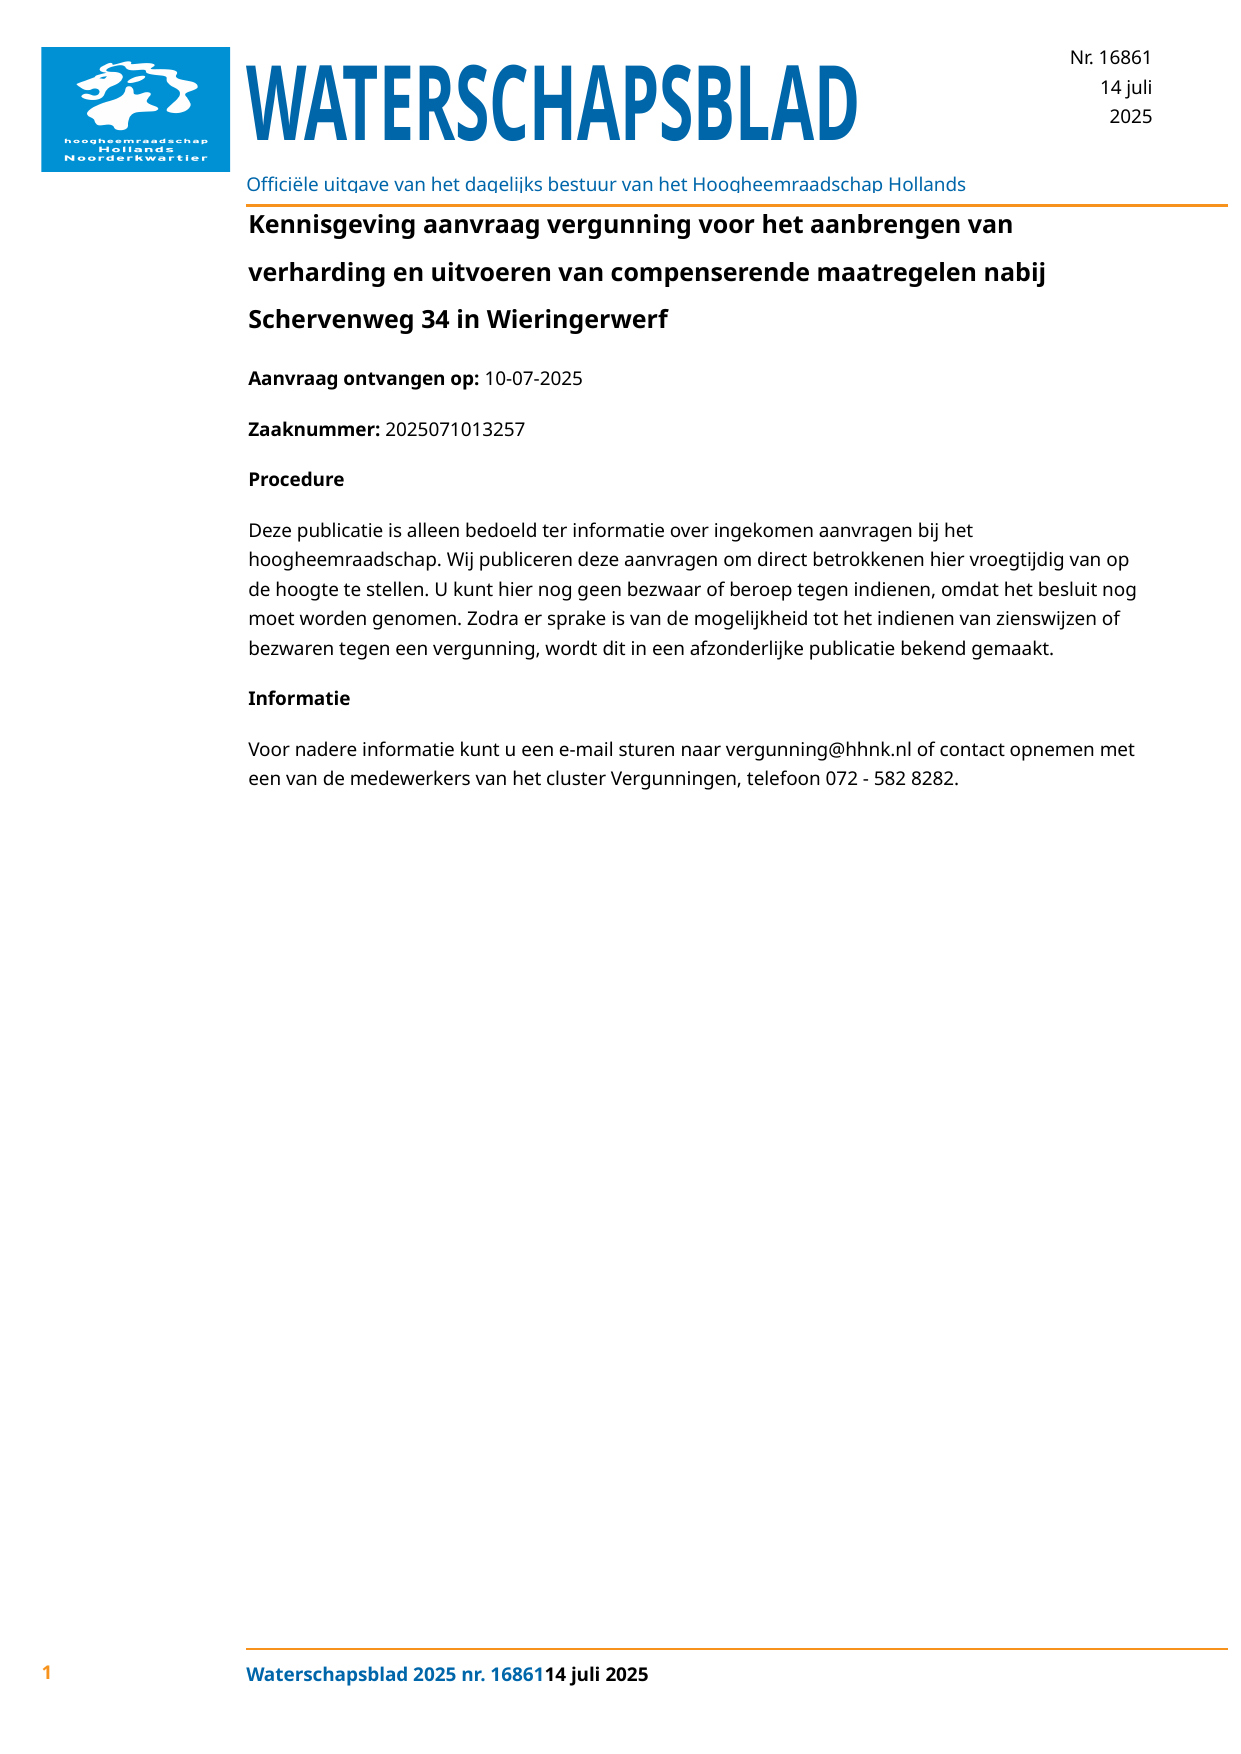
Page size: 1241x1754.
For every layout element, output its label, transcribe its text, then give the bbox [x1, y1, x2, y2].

text Aanvraag ontvangen op: 10-07-2025 [248, 366, 1152, 391]
text Voor nadere informatie kunt u een e-mail sturen naar vergunning@hhnk.nl of contact opnemen met een van de medewerkers van het cluster Vergunningen, telefoon 072 - 582 8282. [248, 736, 1152, 791]
picture [129, 76, 144, 82]
text Informatie [248, 686, 1152, 711]
text Zaaknummer: 2025071013257 [248, 416, 1152, 442]
text Procedure [248, 466, 1152, 492]
picture [118, 62, 197, 112]
picture [78, 64, 122, 99]
text Deze publicatie is alleen bedoeld ter informatie over ingekomen aanvragen bij het hoogheemraadschap. Wij publiceren deze aanvragen om direct betrokkenen hier vroegtijdig van op de hoogte te stellen. U kunt hier nog geen bezwaar of beroep tegen indienen, omdat het besluit nog moet worden genomen. Zodra er sprake is van de mogelijkheid tot het indienen van zienswijzen of bezwaren tegen een vergunning, wordt dit in een afzonderlijke publicatie bekend gemaakt. [248, 517, 1152, 661]
picture [88, 87, 157, 130]
text Kennisgeving aanvraag vergunning voor het aanbrengen van verharding en uitvoeren van compenserende maatregelen nabij Schervenweg 34 in Wieringerwerf [248, 207, 1152, 336]
